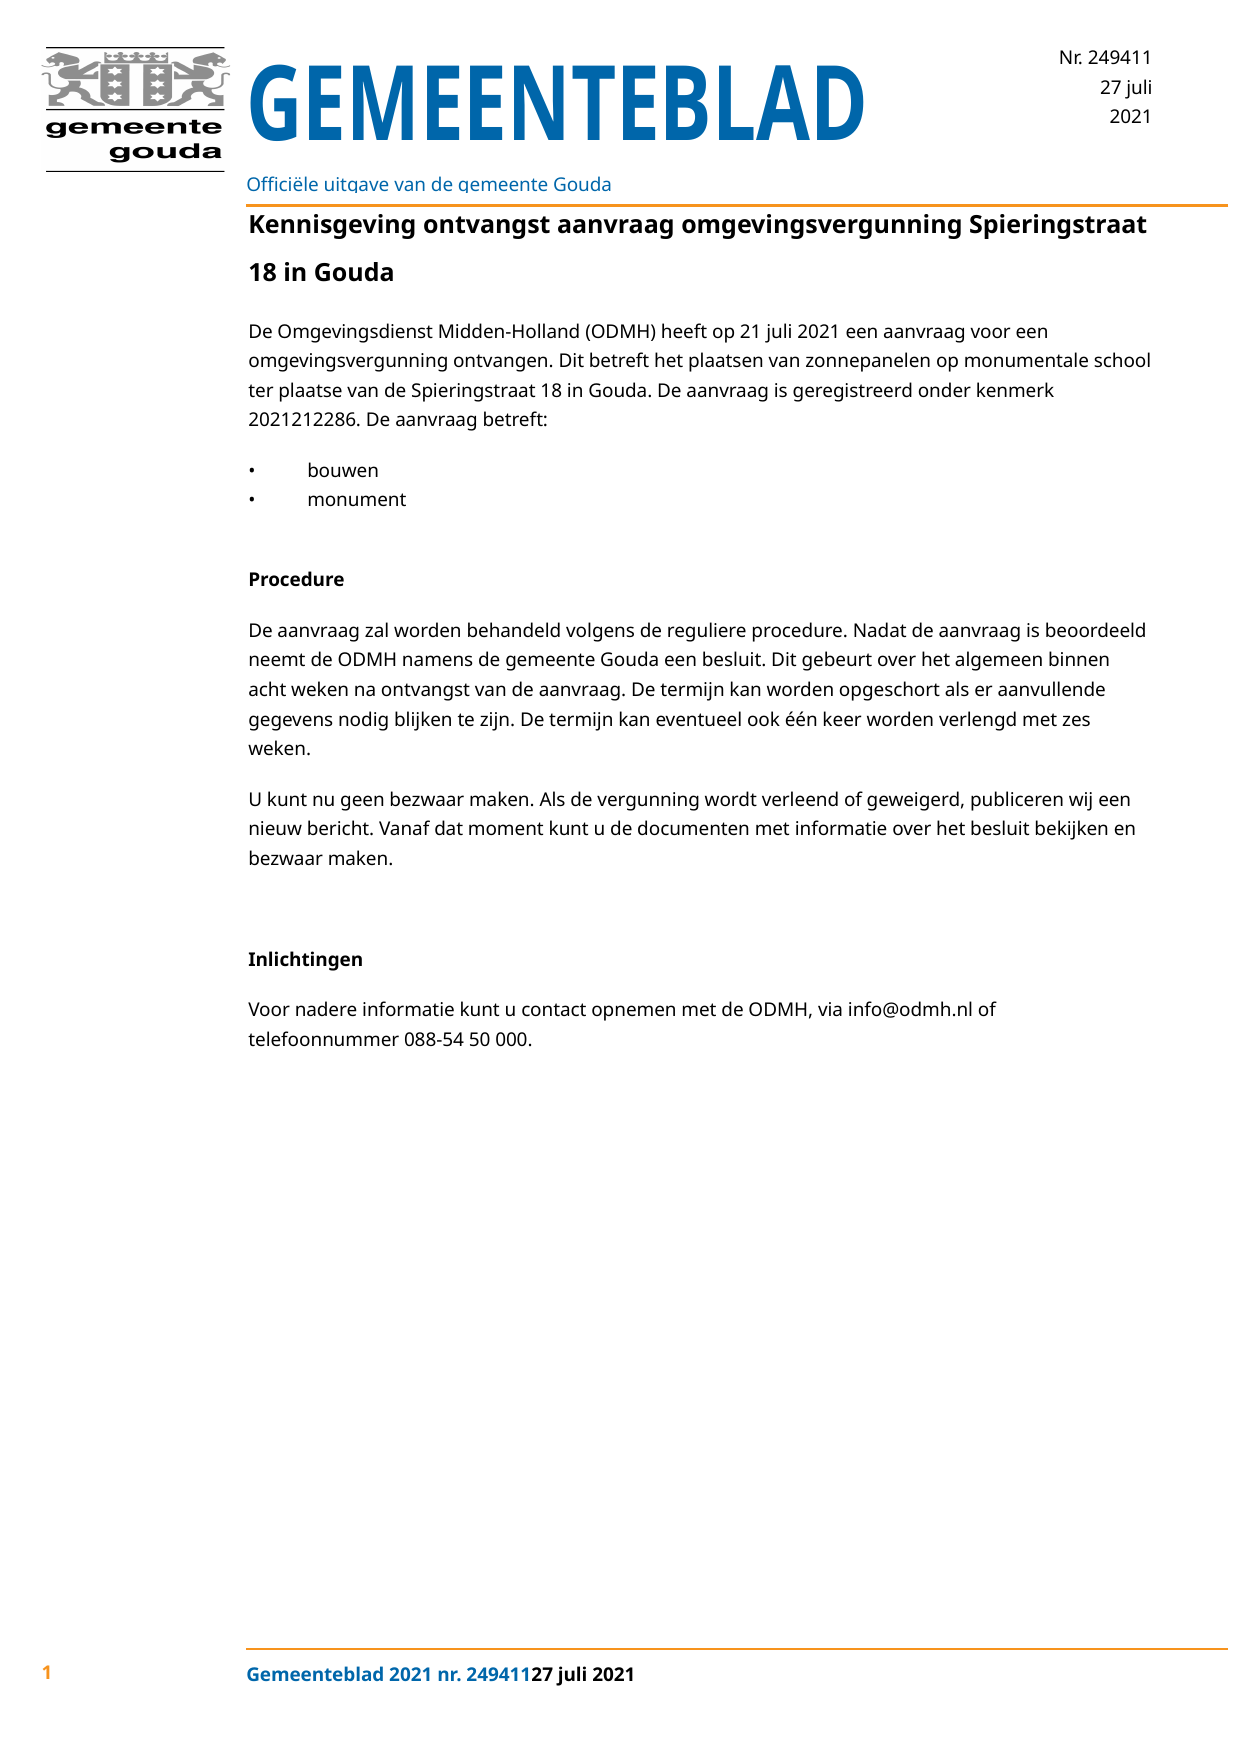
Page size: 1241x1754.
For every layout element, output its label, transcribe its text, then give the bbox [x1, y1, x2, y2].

text Procedure [248, 567, 1152, 592]
text De aanvraag zal worden behandeld volgens de reguliere procedure. Nadat de aanvraag is beoordeeld neemt de ODMH namens de gemeente Gouda een besluit. Dit gebeurt over het algemeen binnen acht weken na ontvangst van de aanvraag. De termijn kan worden opgeschort als er aanvullende gegevens nodig blijken te zijn. De termijn kan eventueel ook één keer worden verlengd met zes weken. [248, 617, 1152, 761]
text De Omgevingsdienst Midden-Holland (ODMH) heeft op 21 juli 2021 een aanvraag voor een omgevingsvergunning ontvangen. Dit betreft het plaatsen van zonnepanelen op monumentale school ter plaatse van de Spieringstraat 18 in Gouda. De aanvraag is geregistreerd onder kenmerk 2021212286. De aanvraag betreft: [248, 318, 1152, 432]
list bouwen [248, 457, 1152, 483]
picture [41, 47, 231, 172]
text Inlichtingen [248, 946, 1152, 972]
text Voor nadere informatie kunt u contact opnemen met de ODMH, via info@odmh.nl of telefoonnummer 088-54 50 000. [248, 996, 1152, 1052]
text Kennisgeving ontvangst aanvraag omgevingsvergunning Spieringstraat 18 in Gouda [248, 207, 1152, 288]
list monument [248, 487, 1152, 512]
text U kunt nu geen bezwaar maken. Als de vergunning wordt verleend of geweigerd, publiceren wij een nieuw bericht. Vanaf dat moment kunt u de documenten met informatie over het besluit bekijken en bezwaar maken. [248, 786, 1152, 871]
